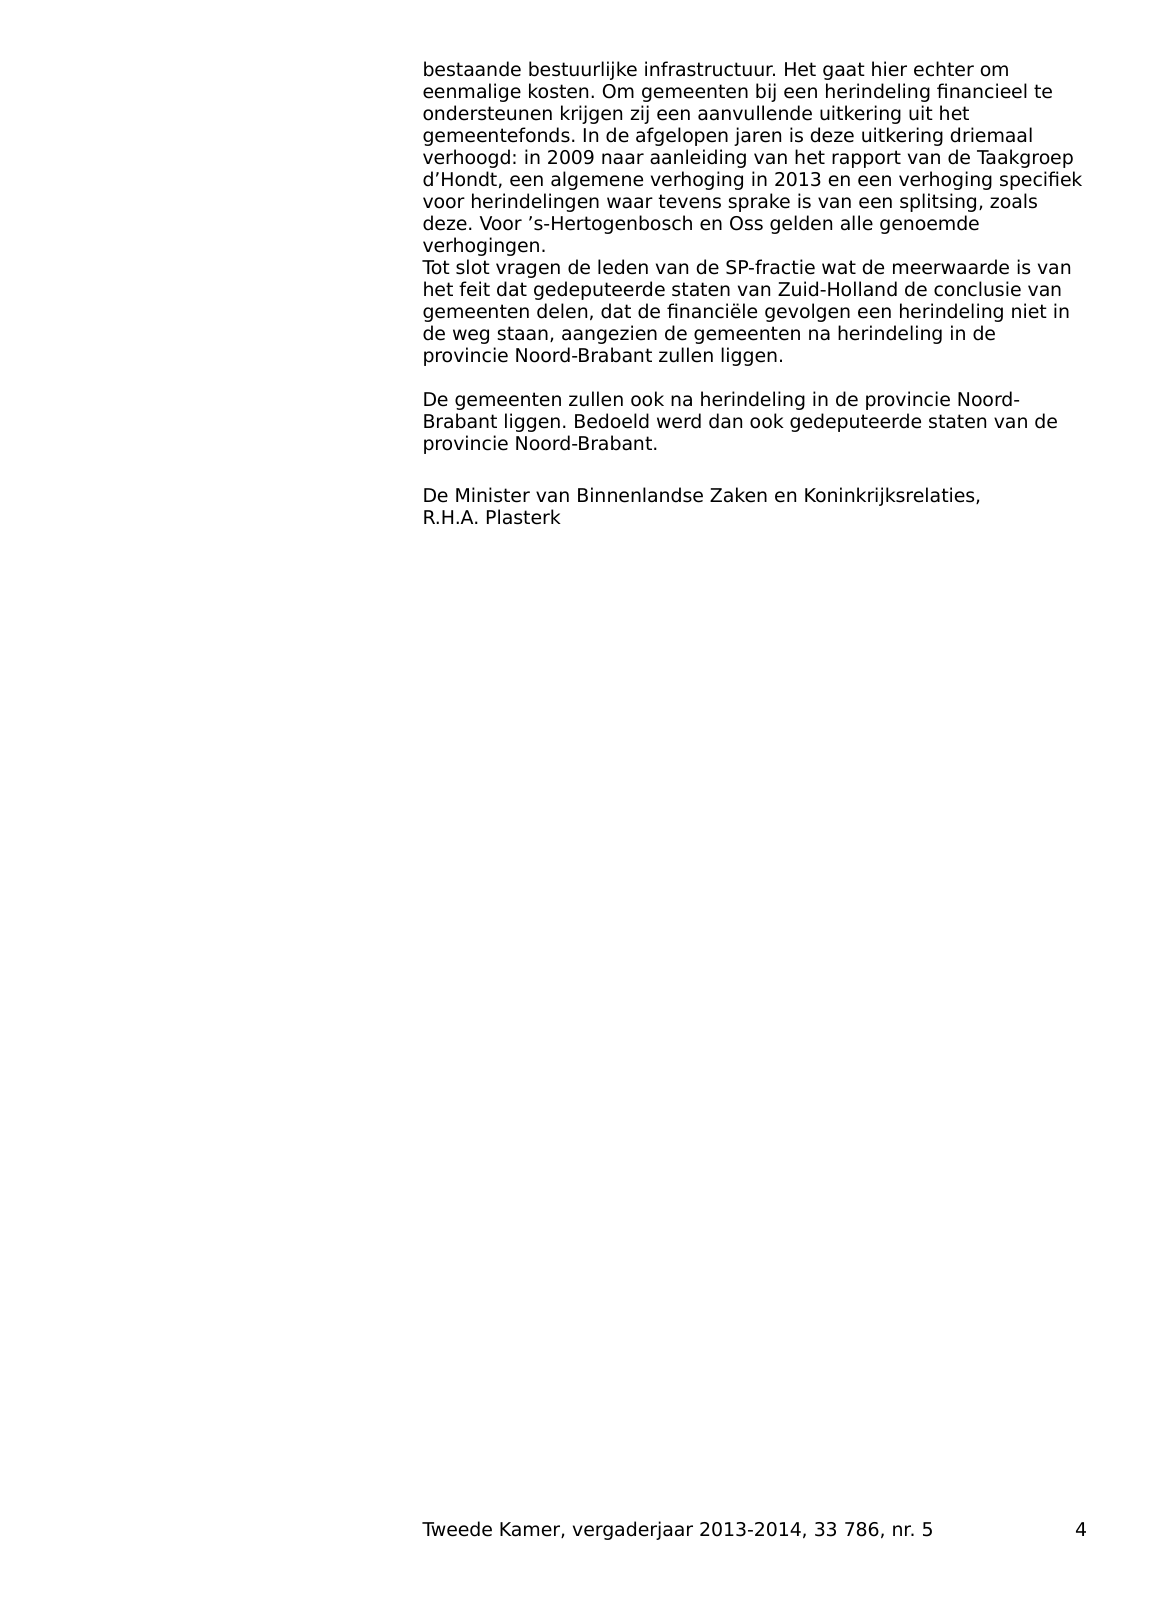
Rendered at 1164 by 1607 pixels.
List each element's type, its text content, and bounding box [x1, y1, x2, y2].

text bestaande bestuurlijke infrastructuur. Het gaat hier echter om eenmalige kosten. Om gemeenten bij een herindeling financieel te ondersteunen krijgen zij een aanvullende uitkering uit het gemeentefonds. In de afgelopen jaren is deze uitkering driemaal verhoogd: in 2009 naar aanleiding van het rapport van de Taakgroep d’Hondt, een algemene verhoging in 2013 en een verhoging specifiek voor herindelingen waar tevens sprake is van een splitsing, zoals deze. Voor ’s-Hertogenbosch en Oss gelden alle genoemde verhogingen. [422, 59, 1087, 257]
text Tot slot vragen de leden van de SP-fractie wat de meerwaarde is van het feit dat gedeputeerde staten van Zuid-Holland de conclusie van gemeenten delen, dat de financiële gevolgen een herindeling niet in de weg staan, aangezien de gemeenten na herindeling in de provincie Noord-Brabant zullen liggen. [422, 257, 1087, 367]
text De Minister van Binnenlandse Zaken en Koninkrijksrelaties, R.H.A. Plasterk [422, 485, 1087, 529]
text De gemeenten zullen ook na herindeling in de provincie Noord-Brabant liggen. Bedoeld werd dan ook gedeputeerde staten van de provincie Noord-Brabant. [422, 389, 1087, 455]
